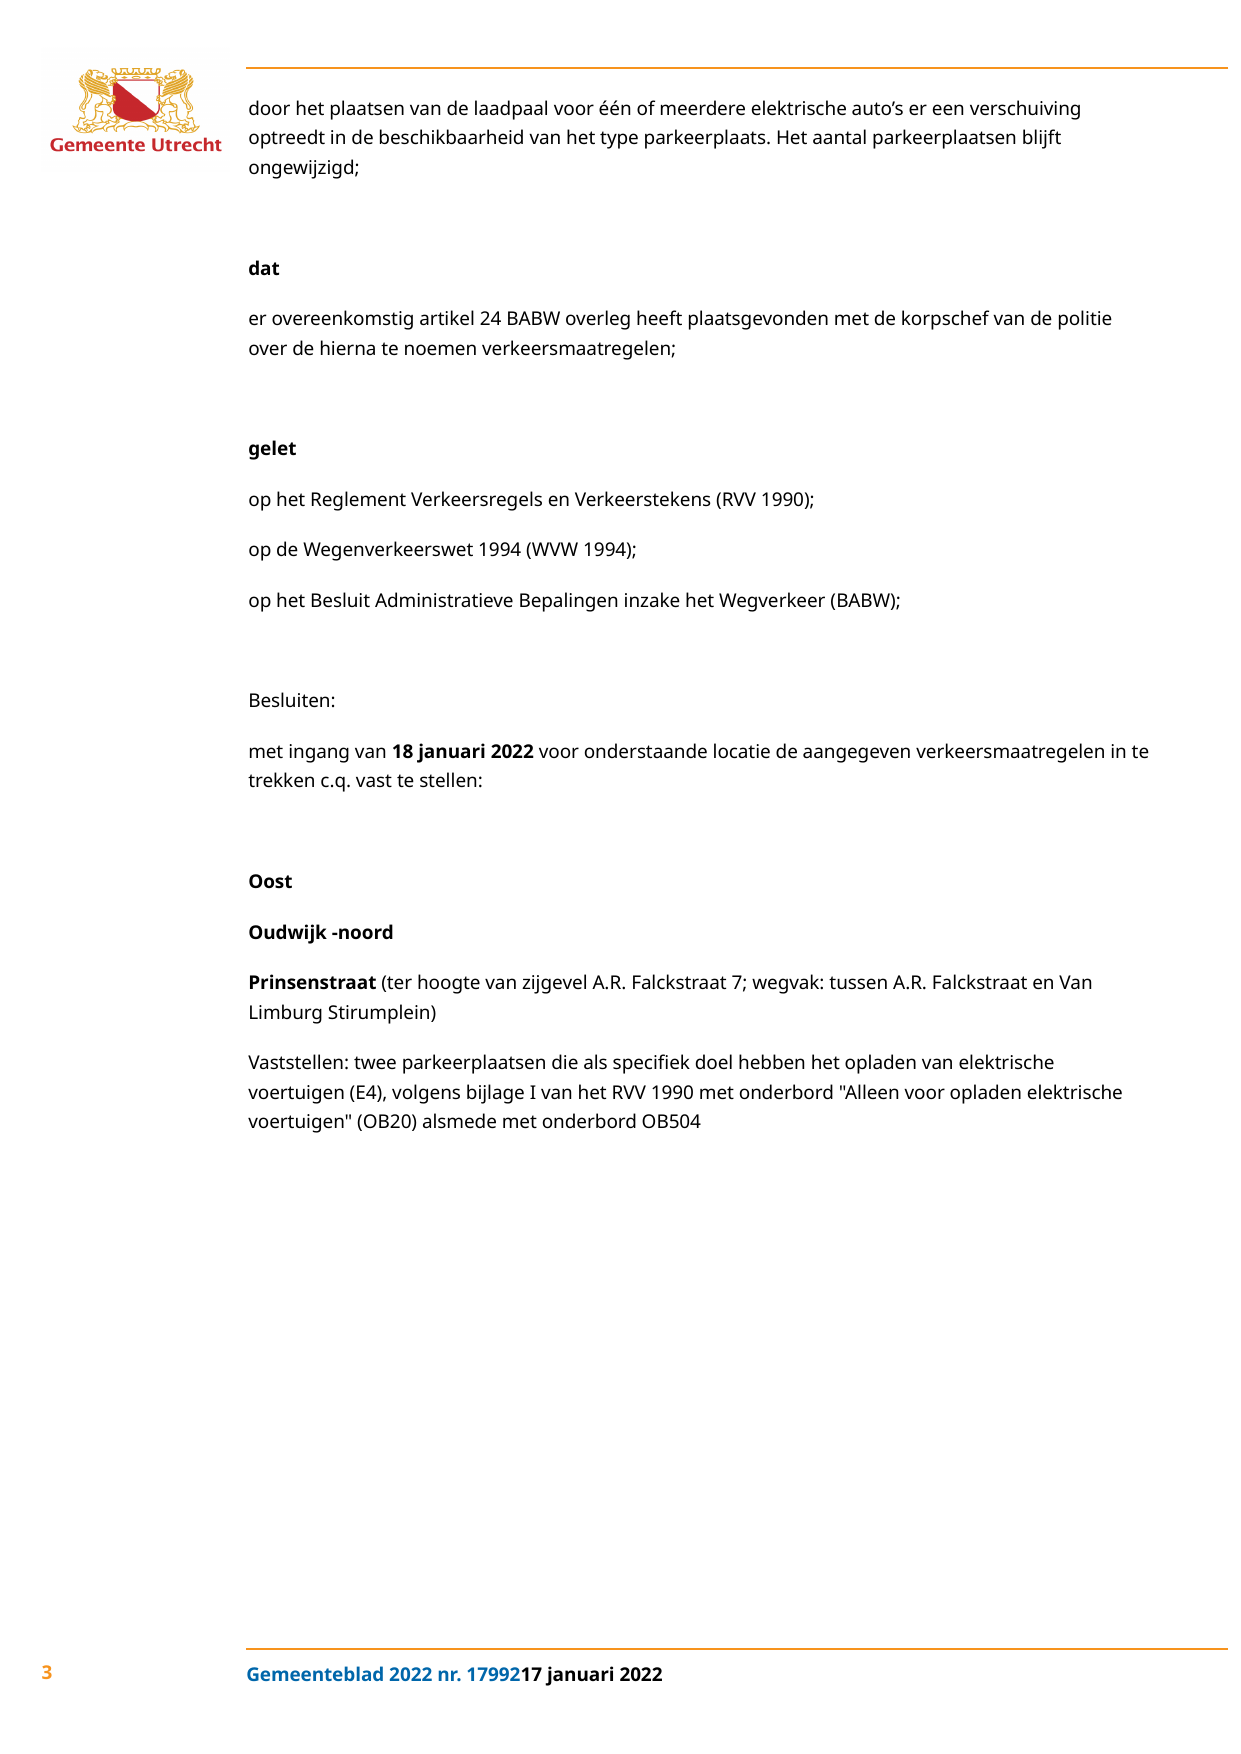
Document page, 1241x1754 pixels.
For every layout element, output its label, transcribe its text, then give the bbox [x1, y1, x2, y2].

text gelet [248, 436, 1152, 461]
text op de Wegenverkeerswet 1994 (WVW 1994); [248, 536, 1152, 562]
text door het plaatsen van de laadpaal voor één of meerdere elektrische auto’s er een verschuiving optreedt in de beschikbaarheid van het type parkeerplaats. Het aantal parkeerplaatsen blijft ongewijzigd; [248, 95, 1152, 180]
text Oudwijk -noord [248, 919, 1152, 945]
text er overeenkomstig artikel 24 BABW overleg heeft plaatsgevonden met de korpschef van de politie over de hierna te noemen verkeersmaatregelen; [248, 305, 1152, 361]
text Besluiten: [248, 688, 1152, 713]
text Vaststellen: twee parkeerplaatsen die als specifiek doel hebben het opladen van elektrische voertuigen (E4), volgens bijlage I van het RVV 1990 met onderbord "Alleen voor opladen elektrische voertuigen" (OB20) alsmede met onderbord OB504 [248, 1049, 1152, 1134]
text dat [248, 255, 1152, 281]
text Oost [248, 868, 1152, 894]
picture [41, 47, 231, 172]
text op het Reglement Verkeersregels en Verkeerstekens (RVV 1990); [248, 486, 1152, 512]
text op het Besluit Administratieve Bepalingen inzake het Wegverkeer (BABW); [248, 587, 1152, 613]
text met ingang van 18 januari 2022 voor onderstaande locatie de aangegeven verkeersmaatregelen in te trekken c.q. vast te stellen: [248, 738, 1152, 793]
text Prinsenstraat (ter hoogte van zijgevel A.R. Falckstraat 7; wegvak: tussen A.R. Falckstraat en Van Limburg Stirumplein) [248, 969, 1152, 1025]
